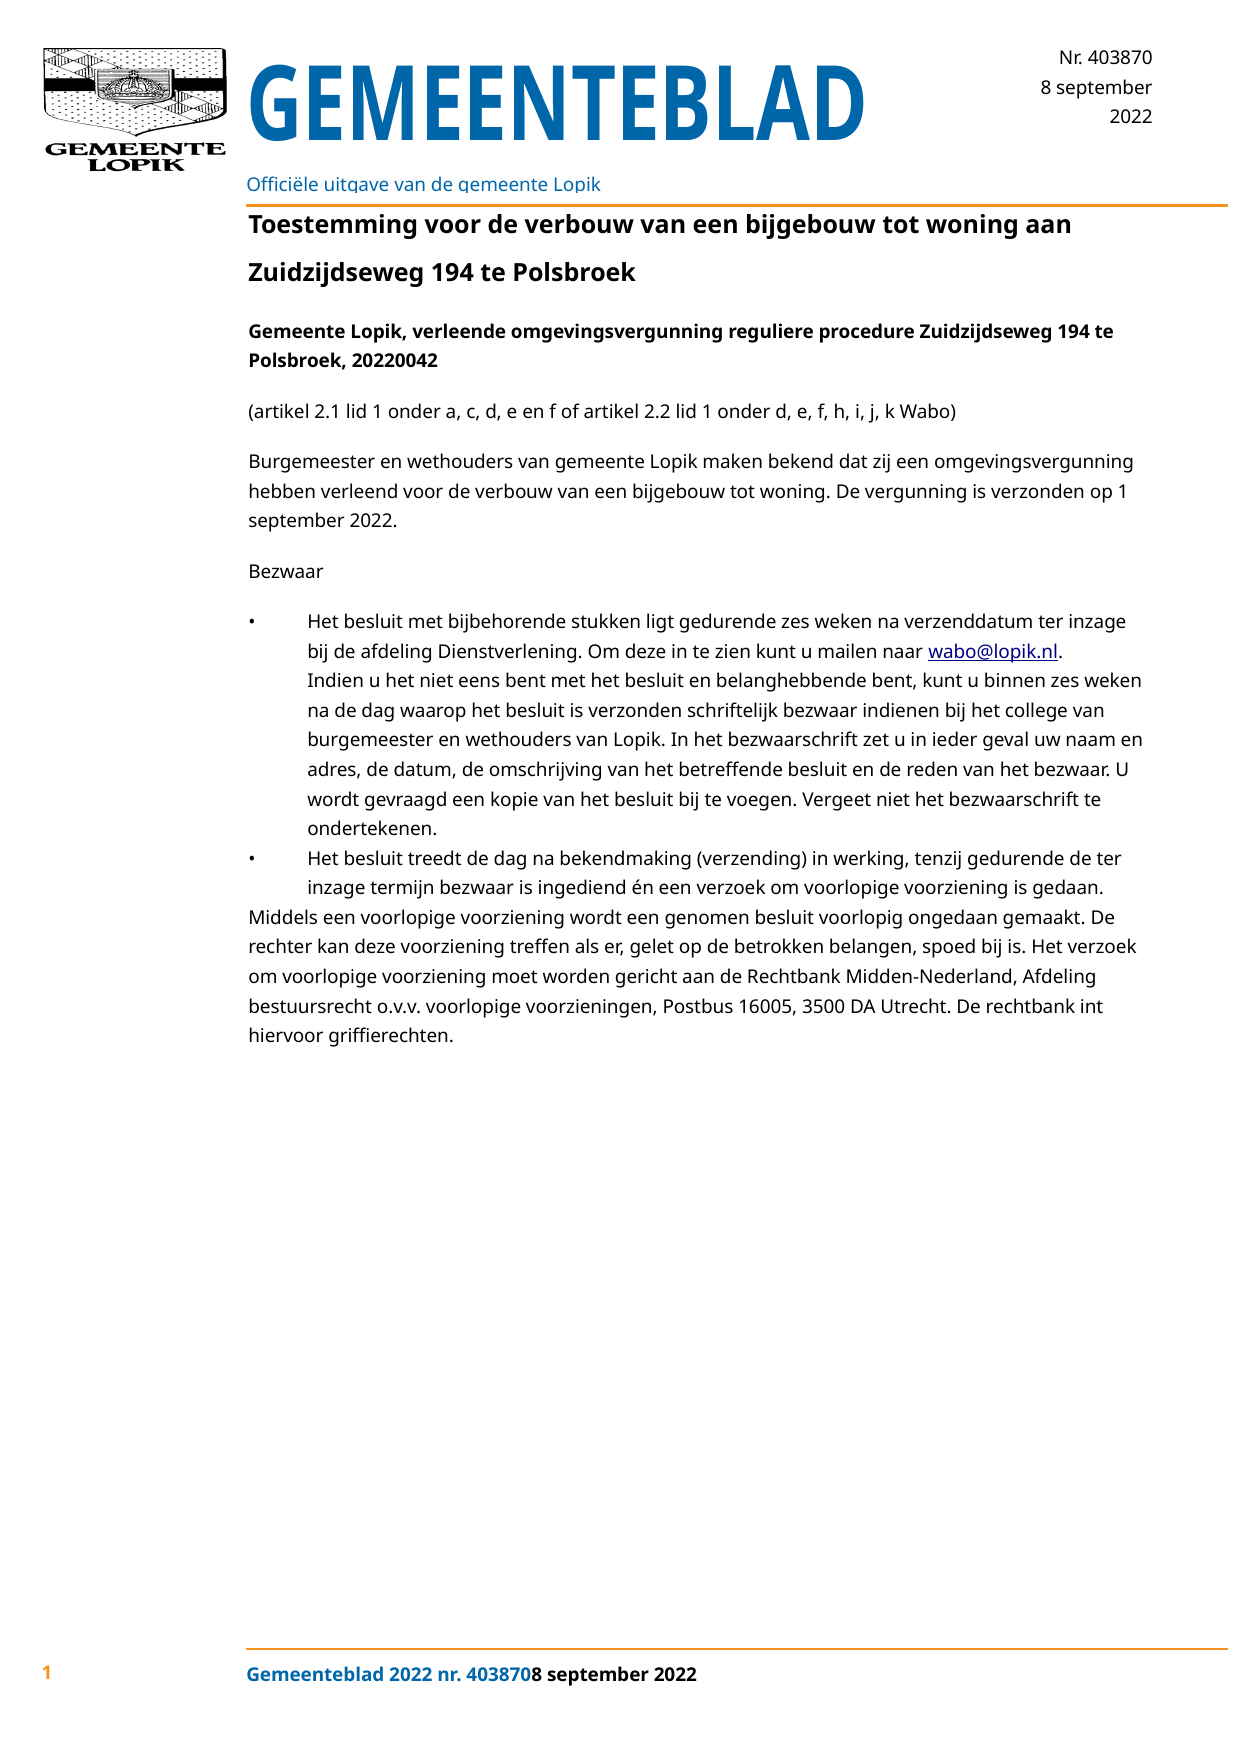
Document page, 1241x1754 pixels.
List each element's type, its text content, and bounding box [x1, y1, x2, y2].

list Het besluit met bijbehorende stukken ligt gedurende zes weken na verzenddatum ter inzage bij de afdeling Dienstverlening. Om deze in te zien kunt u mailen naar wabo@lopik.nl. [248, 608, 1152, 664]
list Indien u het niet eens bent met het besluit en belanghebbende bent, kunt u binnen zes weken na de dag waarop het besluit is verzonden schriftelijk bezwaar indienen bij het college van burgemeester en wethouders van Lopik. In het bezwaarschrift zet u in ieder geval uw naam en adres, de datum, de omschrijving van het betreffende besluit en de reden van het bezwaar. U wordt gevraagd een kopie van het besluit bij te voegen. Vergeet niet het bezwaarschrift te ondertekenen. [248, 667, 1152, 841]
text Gemeente Lopik, verleende omgevingsvergunning reguliere procedure Zuidzijdseweg 194 te Polsbroek, 20220042 [248, 318, 1152, 373]
picture [41, 47, 231, 172]
text Bezwaar [248, 558, 1152, 584]
text Middels een voorlopige voorziening wordt een genomen besluit voorlopig ongedaan gemaakt. De rechter kan deze voorziening treffen als er, gelet op de betrokken belangen, spoed bij is. Het verzoek om voorlopige voorziening moet worden gericht aan de Rechtbank Midden-Nederland, Afdeling bestuursrecht o.v.v. voorlopige voorzieningen, Postbus 16005, 3500 DA Utrecht. De rechtbank int hiervoor griffierechten. [248, 904, 1152, 1048]
text (artikel 2.1 lid 1 onder a, c, d, e en f of artikel 2.2 lid 1 onder d, e, f, h, i, j, k Wabo) [248, 398, 1152, 424]
text Toestemming voor de verbouw van een bijgebouw tot woning aan Zuidzijdseweg 194 te Polsbroek [248, 207, 1152, 288]
list Het besluit treedt de dag na bekendmaking (verzending) in werking, tenzij gedurende de ter inzage termijn bezwaar is ingediend én een verzoek om voorlopige voorziening is gedaan. [248, 845, 1152, 900]
text Burgemeester en wethouders van gemeente Lopik maken bekend dat zij een omgevingsvergunning hebben verleend voor de verbouw van een bijgebouw tot woning. De vergunning is verzonden op 1 september 2022. [248, 448, 1152, 533]
